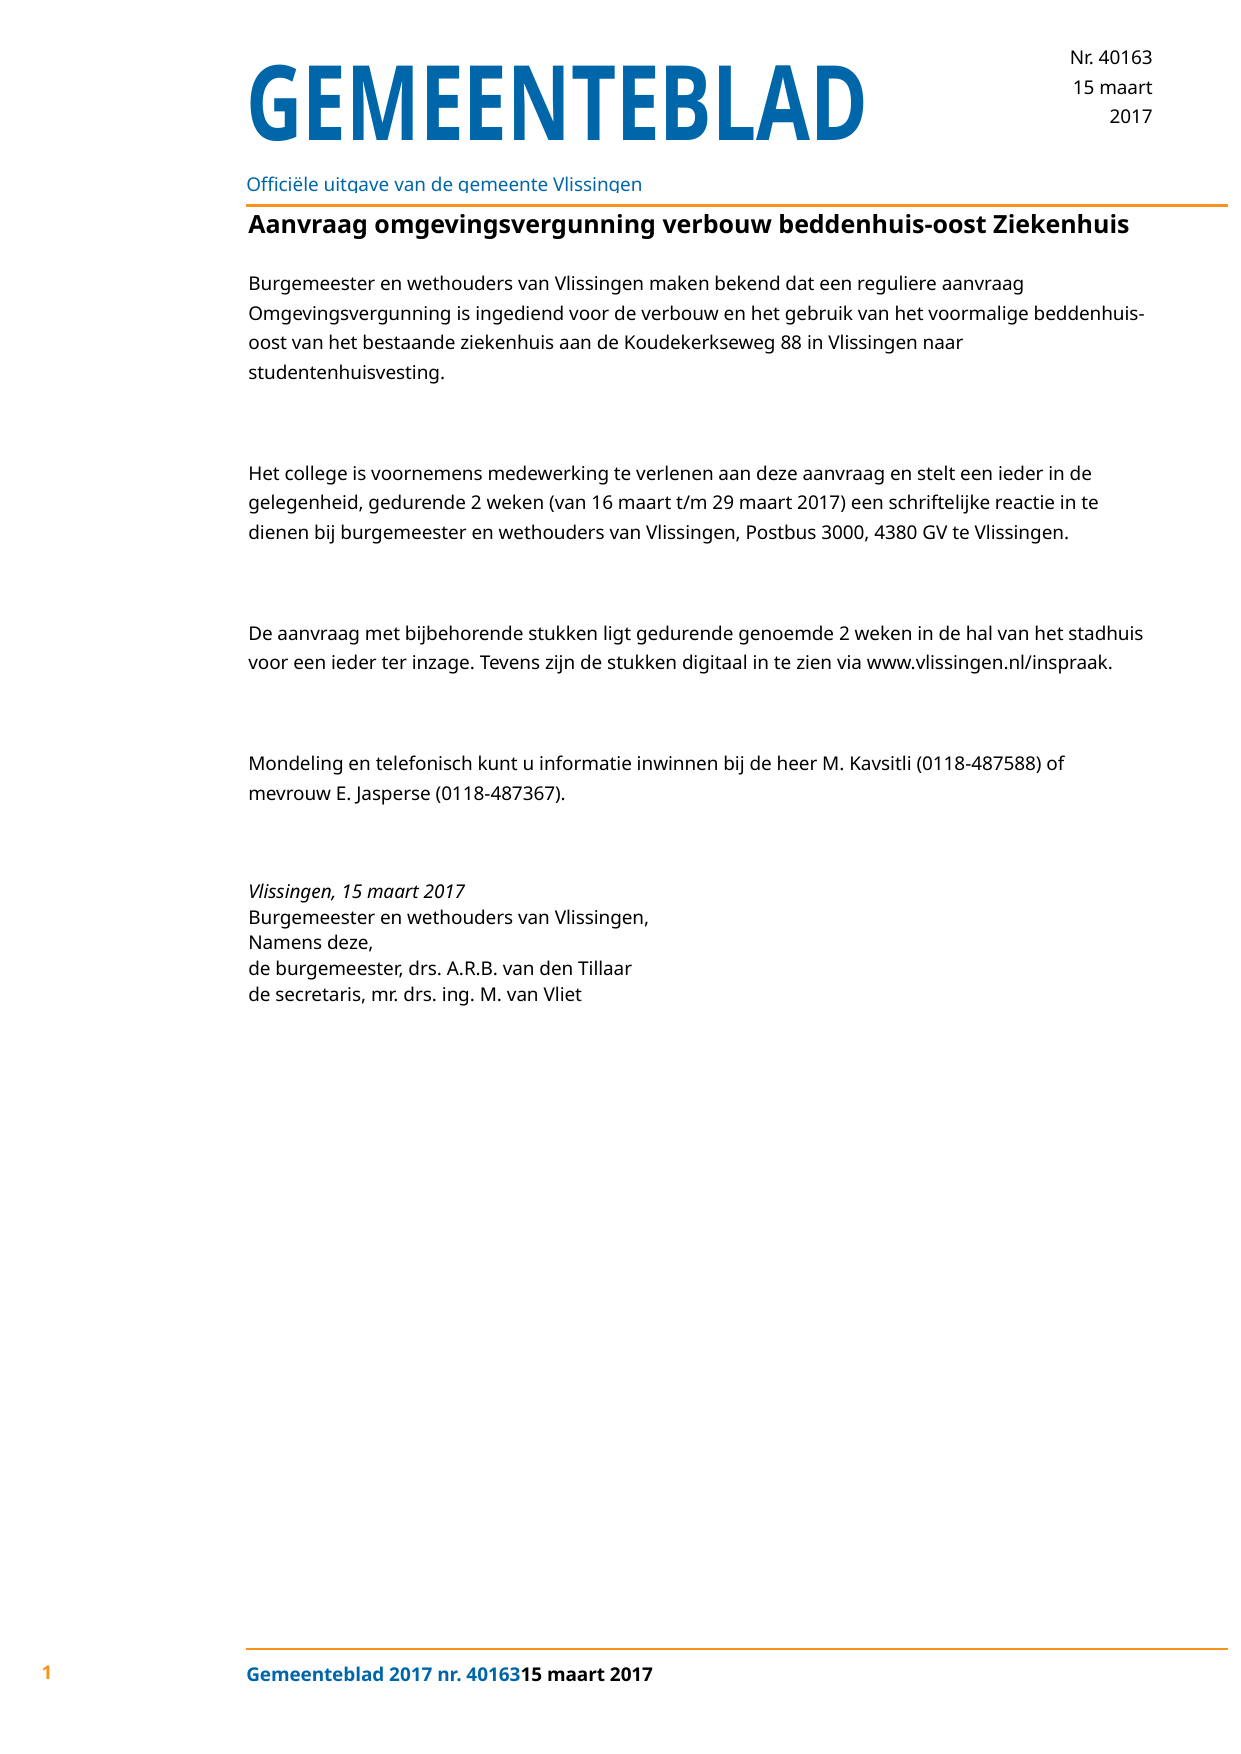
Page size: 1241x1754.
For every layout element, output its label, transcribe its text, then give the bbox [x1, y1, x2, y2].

text Het college is voornemens medewerking te verlenen aan deze aanvraag en stelt een ieder in de gelegenheid, gedurende 2 weken (van 16 maart t/m 29 maart 2017) een schriftelijke reactie in te dienen bij burgemeester en wethouders van Vlissingen, Postbus 3000, 4380 GV te Vlissingen. [248, 460, 1152, 545]
picture [41, 47, 231, 172]
text Mondeling en telefonisch kunt u informatie inwinnen bij de heer M. Kavsitli (0118-487588) of mevrouw E. Jasperse (0118-487367). [248, 750, 1152, 806]
text de secretaris, mr. drs. ing. M. van Vliet [248, 981, 1152, 1007]
text Burgemeester en wethouders van Vlissingen, [248, 904, 1152, 929]
text Vlissingen, 15 maart 2017 [248, 878, 1152, 904]
text Namens deze, [248, 929, 1152, 955]
text De aanvraag met bijbehorende stukken ligt gedurende genoemde 2 weken in de hal van het stadhuis voor een ieder ter inzage. Tevens zijn de stukken digitaal in te zien via www.vlissingen.nl/inspraak. [248, 620, 1152, 675]
text de burgemeester, drs. A.R.B. van den Tillaar [248, 955, 1152, 981]
text Burgemeester en wethouders van Vlissingen maken bekend dat een reguliere aanvraag Omgevingsvergunning is ingediend voor de verbouw en het gebruik van het voormalige beddenhuis-oost van het bestaande ziekenhuis aan de Koudekerkseweg 88 in Vlissingen naar studentenhuisvesting. [248, 270, 1152, 385]
text Aanvraag omgevingsvergunning verbouw beddenhuis-oost Ziekenhuis [248, 207, 1152, 241]
